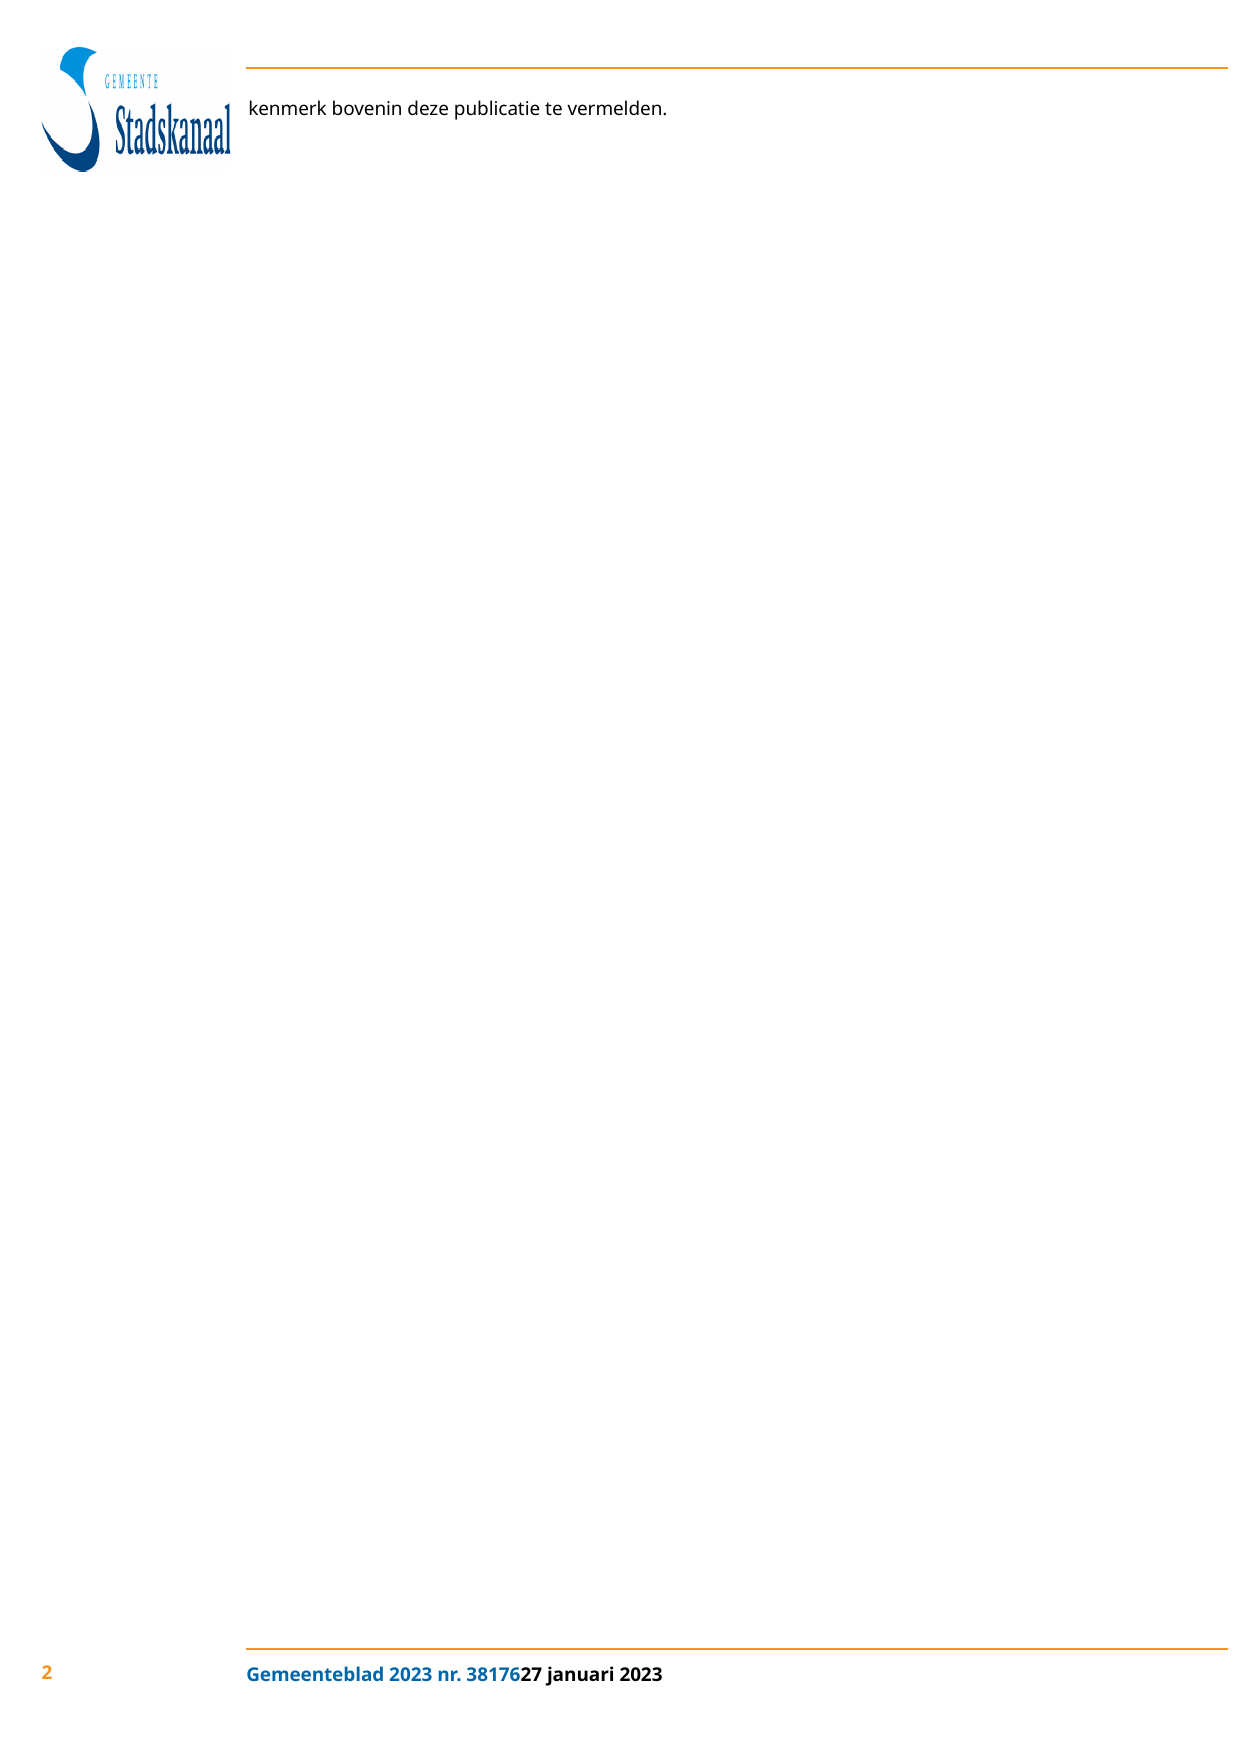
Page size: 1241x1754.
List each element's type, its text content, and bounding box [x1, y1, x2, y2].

picture [41, 47, 231, 172]
text kenmerk bovenin deze publicatie te vermelden. [248, 95, 1152, 121]
